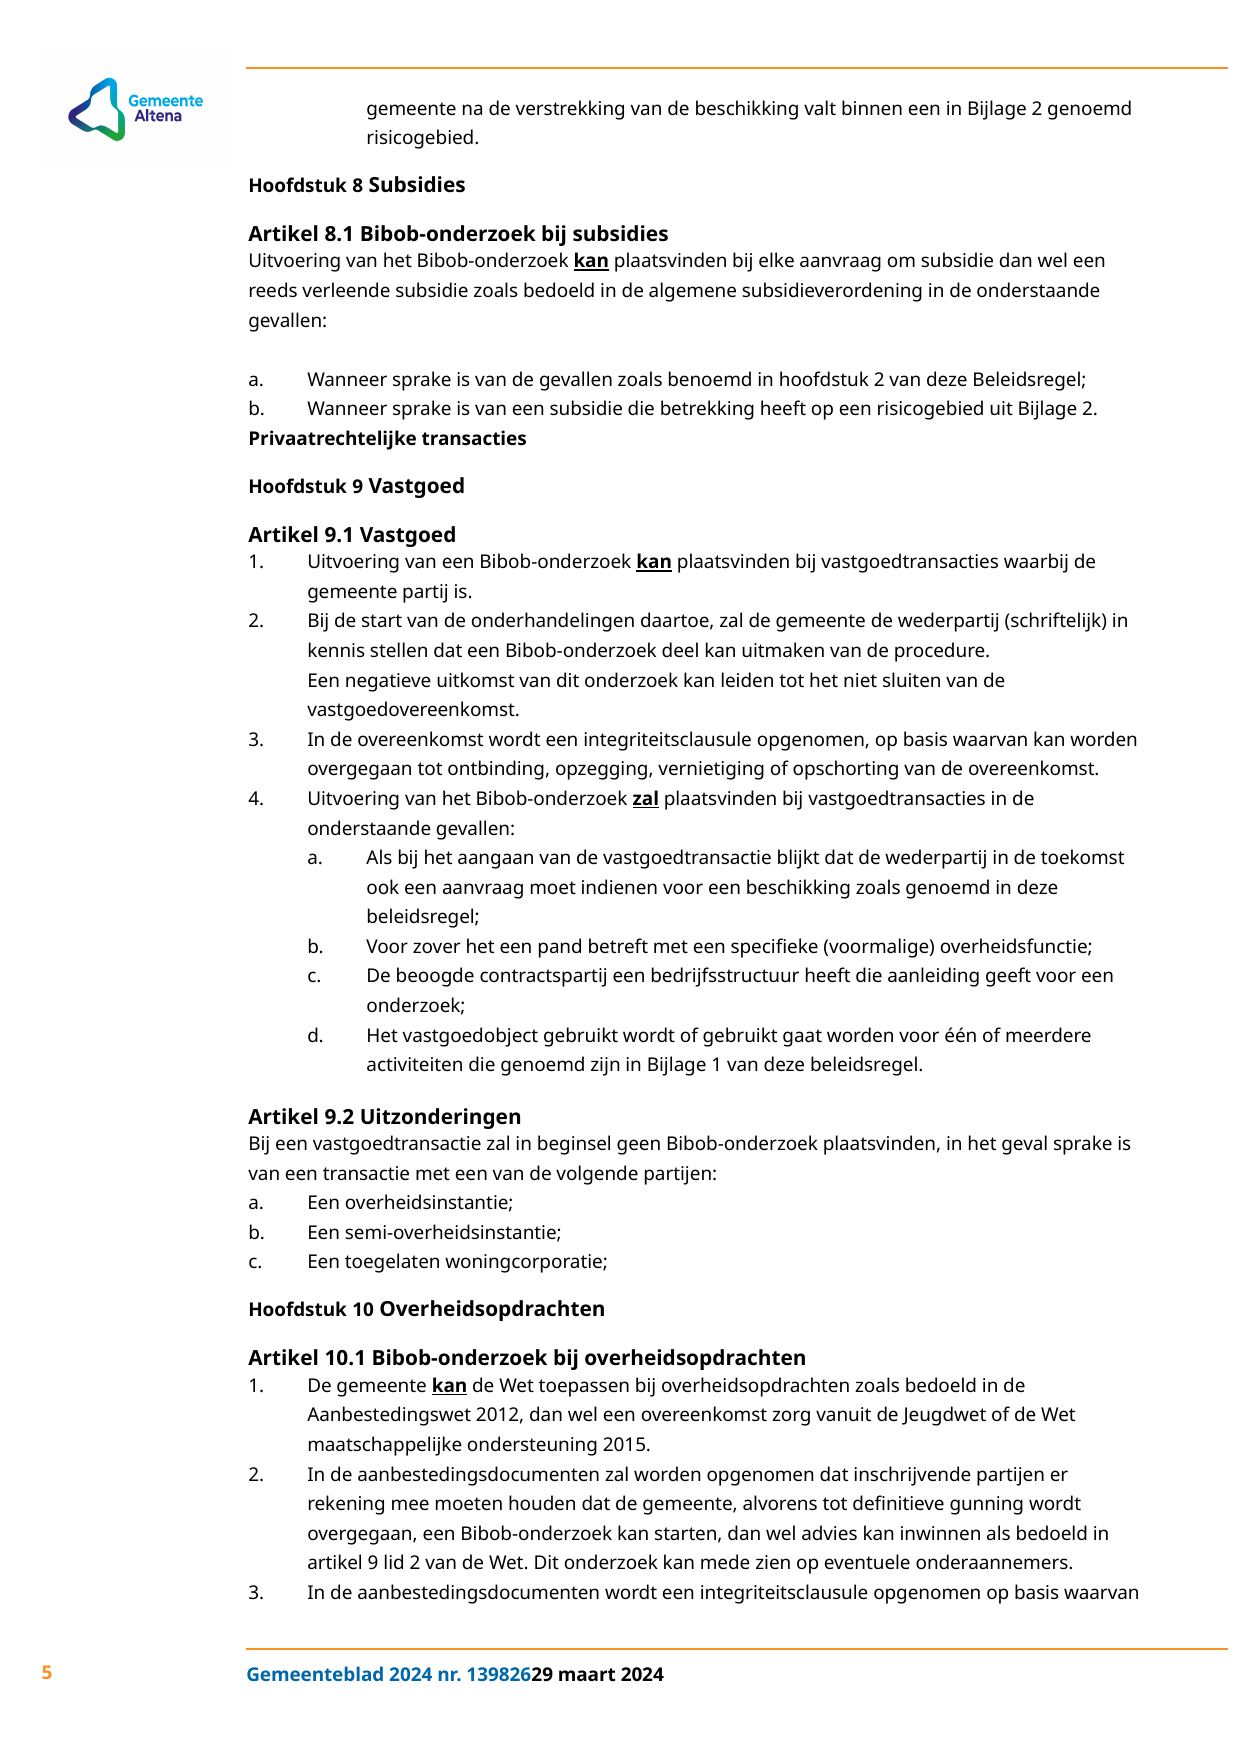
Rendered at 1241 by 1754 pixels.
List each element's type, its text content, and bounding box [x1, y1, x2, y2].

list Uitvoering van het Bibob-onderzoek zal plaatsvinden bij vastgoedtransacties in de onderstaande gevallen: [248, 785, 1152, 841]
list Het vastgoedobject gebruikt wordt of gebruikt gaat worden voor één of meerdere activiteiten die genoemd zijn in Bijlage 1 van deze beleidsregel. [307, 1022, 1152, 1077]
text Uitvoering van het Bibob-onderzoek kan plaatsvinden bij elke aanvraag om subsidie dan wel een reeds verleende subsidie zoals bedoeld in de algemene subsidieverordening in de onderstaande gevallen: [248, 248, 1152, 333]
list Als bij het aangaan van de vastgoedtransactie blijkt dat de wederpartij in de toekomst ook een aanvraag moet indienen voor een beschikking zoals genoemd in deze beleidsregel; [307, 844, 1152, 929]
list Een semi-overheidsinstantie; [248, 1219, 1152, 1245]
list Bij de start van de onderhandelingen daartoe, zal de gemeente de wederpartij (schriftelijk) in kennis stellen dat een Bibob-onderzoek deel kan uitmaken van de procedure. [248, 608, 1152, 663]
text Artikel 9.1 Vastgoed [248, 520, 1152, 548]
list Wanneer sprake is van de gevallen zoals benoemd in hoofdstuk 2 van deze Beleidsregel; [248, 366, 1152, 392]
list In de aanbestedingsdocumenten wordt een integriteitsclausule opgenomen op basis waarvan [248, 1579, 1152, 1605]
text Hoofdstuk 10 Overheidsopdrachten [248, 1294, 1152, 1323]
list gemeente na de verstrekking van de beschikking valt binnen een in Bijlage 2 genoemd risicogebied. [307, 95, 1152, 150]
text Artikel 8.1 Bibob-onderzoek bij subsidies [248, 219, 1152, 248]
text Bij een vastgoedtransactie zal in beginsel geen Bibob-onderzoek plaatsvinden, in het geval sprake is van een transactie met een van de volgende partijen: [248, 1130, 1152, 1186]
text Artikel 10.1 Bibob-onderzoek bij overheidsopdrachten [248, 1343, 1152, 1372]
text Privaatrechtelijke transacties [248, 425, 1152, 451]
list De gemeente kan de Wet toepassen bij overheidsopdrachten zoals bedoeld in de Aanbestedingswet 2012, dan wel een overeenkomst zorg vanuit de Jeugdwet of de Wet maatschappelijke ondersteuning 2015. [248, 1372, 1152, 1457]
list Voor zover het een pand betreft met een specifieke (voormalige) overheidsfunctie; [307, 933, 1152, 959]
list Uitvoering van een Bibob-onderzoek kan plaatsvinden bij vastgoedtransacties waarbij de gemeente partij is. [248, 548, 1152, 604]
list Een negatieve uitkomst van dit onderzoek kan leiden tot het niet sluiten van de vastgoedovereenkomst. [248, 667, 1152, 722]
list Een overheidsinstantie; [248, 1189, 1152, 1215]
text Hoofdstuk 8 Subsidies [248, 170, 1152, 198]
text Hoofdstuk 9 Vastgoed [248, 471, 1152, 499]
list Een toegelaten woningcorporatie; [248, 1249, 1152, 1274]
list In de overeenkomst wordt een integriteitsclausule opgenomen, op basis waarvan kan worden overgegaan tot ontbinding, opzegging, vernietiging of opschorting van de overeenkomst. [248, 726, 1152, 781]
list Wanneer sprake is van een subsidie die betrekking heeft op een risicogebied uit Bijlage 2. [248, 396, 1152, 421]
list De beoogde contractspartij een bedrijfsstructuur heeft die aanleiding geeft voor een onderzoek; [307, 963, 1152, 1018]
text Artikel 9.2 Uitzonderingen [248, 1102, 1152, 1130]
picture [41, 47, 231, 172]
list In de aanbestedingsdocumenten zal worden opgenomen dat inschrijvende partijen er rekening mee moeten houden dat de gemeente, alvorens tot definitieve gunning wordt overgegaan, een Bibob-onderzoek kan starten, dan wel advies kan inwinnen als bedoeld in artikel 9 lid 2 van de Wet. Dit onderzoek kan mede zien op eventuele onderaannemers. [248, 1461, 1152, 1575]
